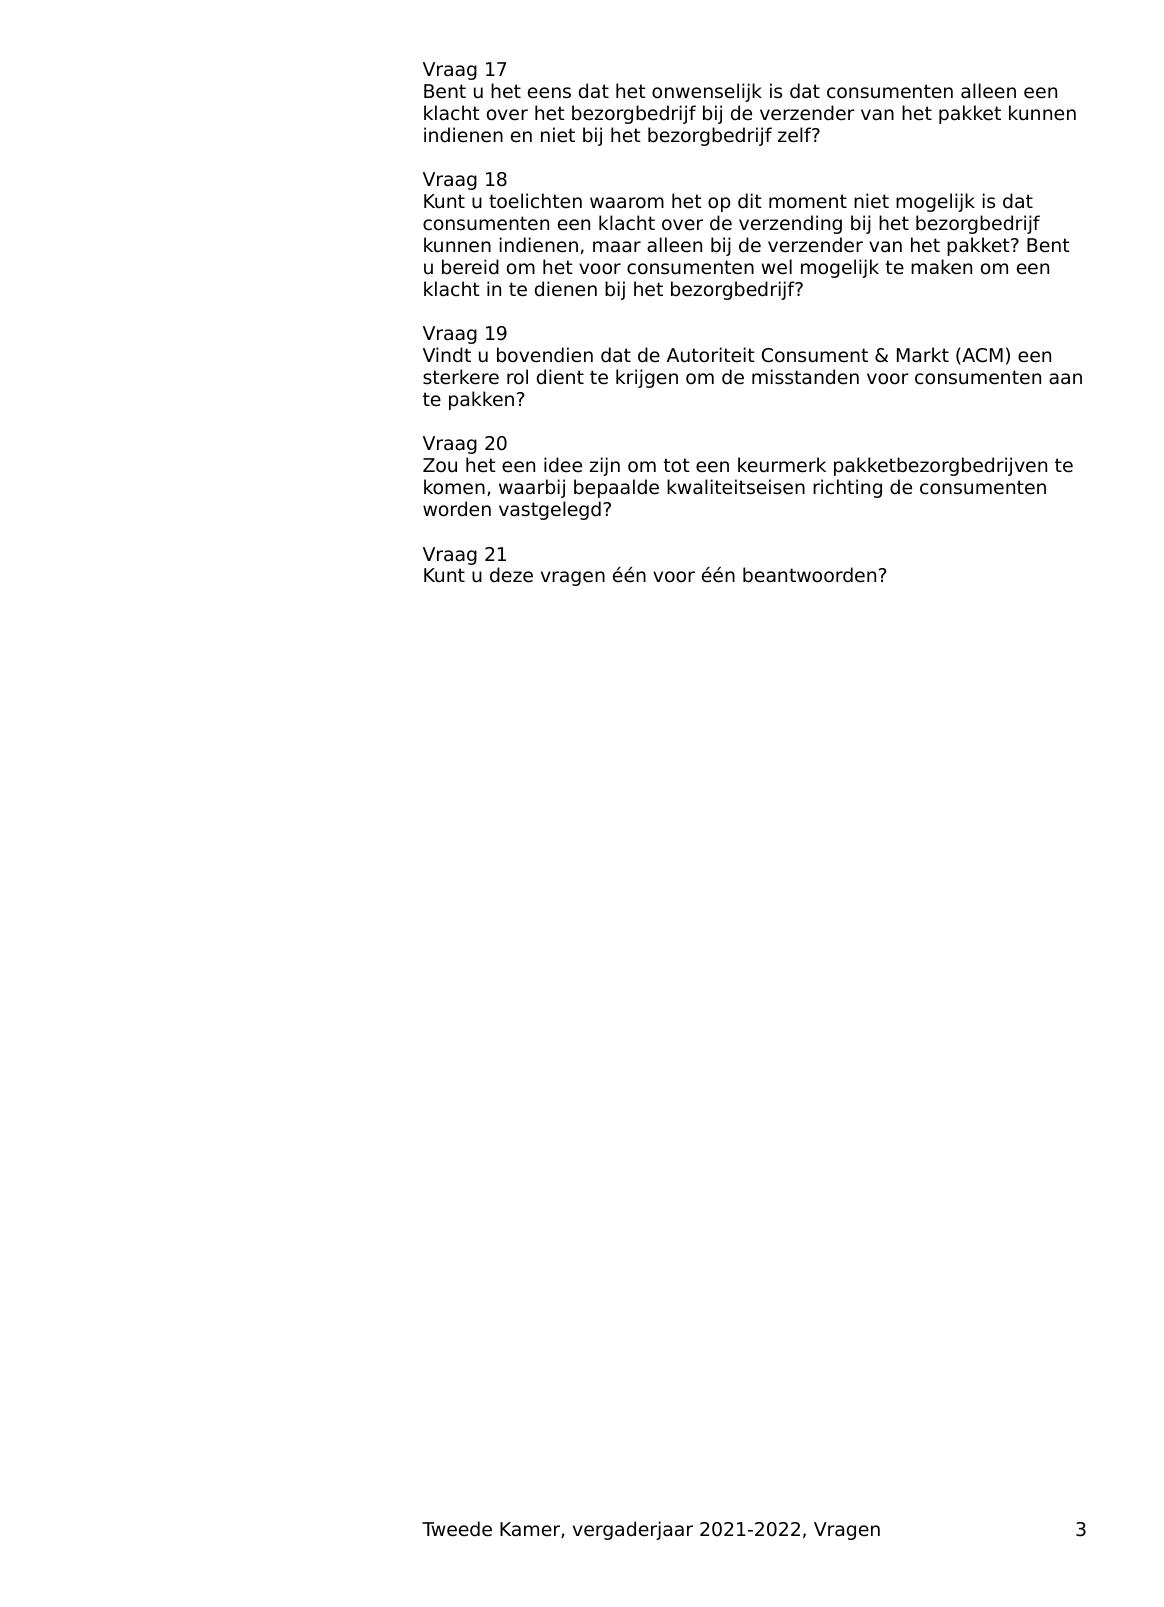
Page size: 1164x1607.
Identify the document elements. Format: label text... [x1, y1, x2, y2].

text Vraag 20 [422, 433, 1087, 455]
text Bent u het eens dat het onwenselijk is dat consumenten alleen een klacht over het bezorgbedrijf bij de verzender van het pakket kunnen indienen en niet bij het bezorgbedrijf zelf? [422, 81, 1087, 147]
text Vindt u bovendien dat de Autoriteit Consument & Markt (ACM) een sterkere rol dient te krijgen om de misstanden voor consumenten aan te pakken? [422, 345, 1087, 411]
text Zou het een idee zijn om tot een keurmerk pakketbezorgbedrijven te komen, waarbij bepaalde kwaliteitseisen richting de consumenten worden vastgelegd? [422, 455, 1087, 521]
text Vraag 18 [422, 169, 1087, 191]
text Kunt u toelichten waarom het op dit moment niet mogelijk is dat consumenten een klacht over de verzending bij het bezorgbedrijf kunnen indienen, maar alleen bij de verzender van het pakket? Bent u bereid om het voor consumenten wel mogelijk te maken om een klacht in te dienen bij het bezorgbedrijf? [422, 191, 1087, 301]
text Kunt u deze vragen één voor één beantwoorden? [422, 565, 1087, 587]
text Vraag 21 [422, 543, 1087, 565]
text Vraag 17 [422, 59, 1087, 81]
text Vraag 19 [422, 323, 1087, 345]
